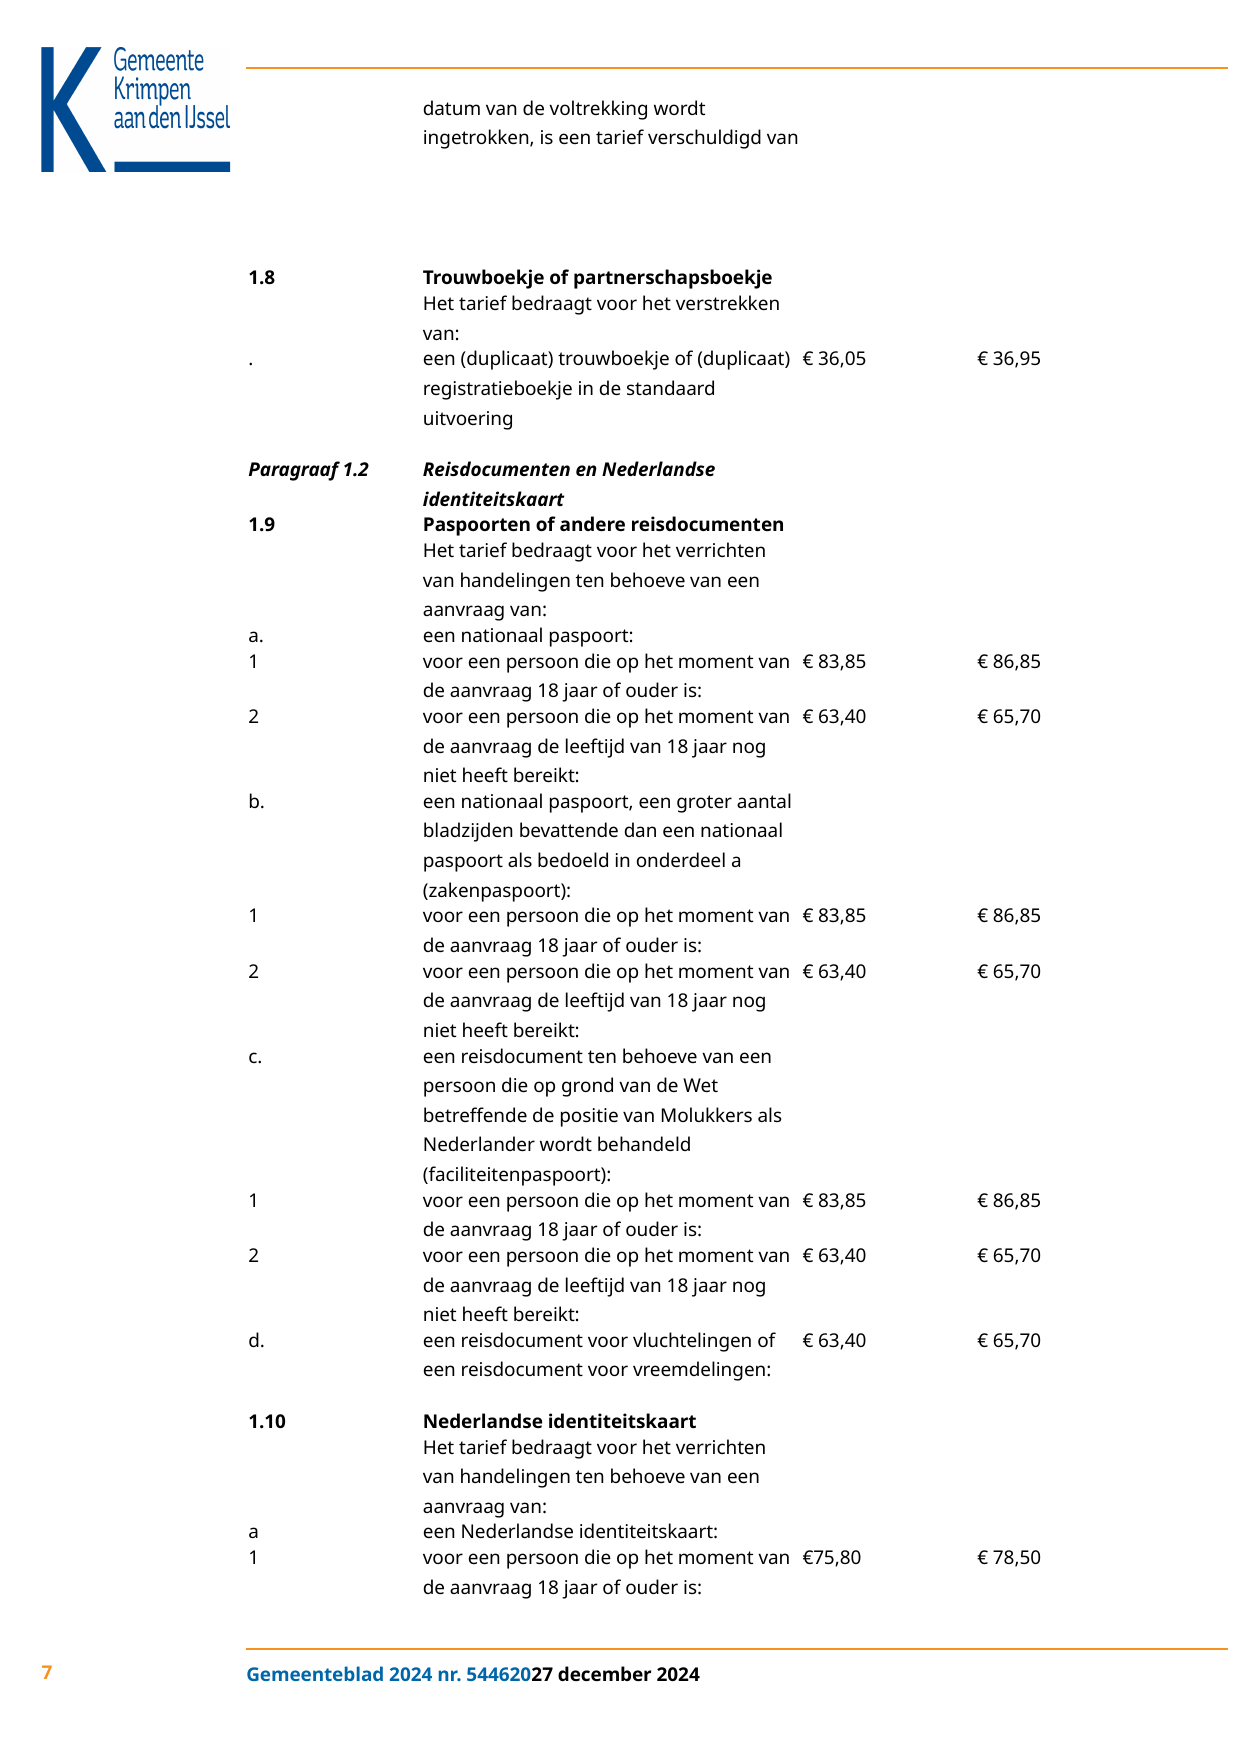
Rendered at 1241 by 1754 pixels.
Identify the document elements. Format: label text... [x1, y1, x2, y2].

table_cell a. [248, 622, 423, 648]
table_cell [977, 512, 1152, 537]
table_cell [248, 1383, 423, 1408]
table_cell een nationaal paspoort: [423, 622, 802, 648]
table_cell b. [248, 788, 423, 903]
table_cell [802, 1043, 977, 1187]
table_cell 1 [248, 1187, 423, 1242]
table_cell voor een persoon die op het moment van de aanvraag de leeftijd van 18 jaar nog niet heeft bereikt: [423, 1242, 802, 1327]
table_cell [802, 95, 977, 150]
table_cell een reisdocument ten behoeve van een persoon die op grond van de Wet betreffende de positie van Molukkers als Nederlander wordt behandeld (faciliteitenpaspoort): [423, 1043, 802, 1187]
table_cell [802, 265, 977, 290]
picture [41, 47, 231, 172]
table_cell [977, 265, 1152, 290]
table_cell [977, 290, 1152, 346]
table_cell [802, 290, 977, 346]
table_cell Het tarief bedraagt voor het verstrekken van: [423, 290, 802, 346]
table_cell een nationaal paspoort, een groter aantal bladzijden bevattende dan een nationaal paspoort als bedoeld in onderdeel a (zakenpaspoort): [423, 788, 802, 903]
table_cell voor een persoon die op het moment van de aanvraag 18 jaar of ouder is: [423, 648, 802, 703]
table_cell € 65,70 [977, 958, 1152, 1043]
table_cell 2 [248, 703, 423, 788]
table_cell [977, 1383, 1152, 1408]
table_cell [802, 1519, 977, 1544]
table_cell Nederlandse identiteitskaart [423, 1408, 802, 1434]
table_cell € 65,70 [977, 1327, 1152, 1382]
table_cell [977, 456, 1152, 512]
table_cell c. [248, 1043, 423, 1187]
table_cell . [248, 346, 423, 431]
table_cell [802, 1408, 977, 1434]
table_cell a [248, 1519, 423, 1544]
table_cell [802, 456, 977, 512]
table_cell Het tarief bedraagt voor het verrichten van handelingen ten behoeve van een aanvraag van: [423, 1434, 802, 1519]
table_cell [977, 1519, 1152, 1544]
table_cell datum van de voltrekking wordt ingetrokken, is een tarief verschuldigd van [423, 95, 802, 150]
table_cell € 83,85 [802, 903, 977, 958]
table_cell € 83,85 [802, 648, 977, 703]
table_cell € 36,95 [977, 346, 1152, 431]
table_cell € 63,40 [802, 958, 977, 1043]
table_cell €75,80 [802, 1545, 977, 1600]
table_cell [248, 537, 423, 622]
table_cell [248, 290, 423, 346]
table_cell [977, 537, 1152, 622]
table_cell [423, 1383, 802, 1408]
table_cell € 36,05 [802, 346, 977, 431]
table_cell 1 [248, 648, 423, 703]
table_cell voor een persoon die op het moment van de aanvraag de leeftijd van 18 jaar nog niet heeft bereikt: [423, 703, 802, 788]
table_cell [977, 431, 1152, 456]
table_cell [423, 431, 802, 456]
table_cell [977, 95, 1152, 150]
table_cell [977, 1434, 1152, 1519]
table_cell [977, 788, 1152, 903]
table_cell [802, 1434, 977, 1519]
table_cell [802, 512, 977, 537]
table_cell € 86,85 [977, 648, 1152, 703]
table_cell Paragraaf 1.2 [248, 456, 423, 512]
table_cell een Nederlandse identiteitskaart: [423, 1519, 802, 1544]
table_cell € 63,40 [802, 703, 977, 788]
table_cell Het tarief bedraagt voor het verrichten van handelingen ten behoeve van een aanvraag van: [423, 537, 802, 622]
table_cell [977, 1043, 1152, 1187]
table_cell een (duplicaat) trouwboekje of (duplicaat) registratieboekje in de standaard uitvoering [423, 346, 802, 431]
table_cell [423, 150, 802, 264]
table_cell voor een persoon die op het moment van de aanvraag 18 jaar of ouder is: [423, 903, 802, 958]
table_cell € 86,85 [977, 903, 1152, 958]
table_cell voor een persoon die op het moment van de aanvraag de leeftijd van 18 jaar nog niet heeft bereikt: [423, 958, 802, 1043]
table_cell 1 [248, 1545, 423, 1600]
table_cell 1.8 [248, 265, 423, 290]
table_cell [802, 431, 977, 456]
table_cell € 65,70 [977, 703, 1152, 788]
table_cell een reisdocument voor vluchtelingen of een reisdocument voor vreemdelingen: [423, 1327, 802, 1382]
table_cell € 63,40 [802, 1327, 977, 1382]
table_cell [802, 788, 977, 903]
table_cell 1.9 [248, 512, 423, 537]
table_cell [248, 150, 423, 264]
table_cell € 63,40 [802, 1242, 977, 1327]
table_cell [802, 537, 977, 622]
table_cell [248, 1434, 423, 1519]
table_cell 2 [248, 958, 423, 1043]
table_cell 1.10 [248, 1408, 423, 1434]
table_cell 2 [248, 1242, 423, 1327]
table_cell [977, 150, 1152, 264]
table_cell [248, 431, 423, 456]
table_cell Trouwboekje of partnerschapsboekje [423, 265, 802, 290]
table_cell voor een persoon die op het moment van de aanvraag 18 jaar of ouder is: [423, 1545, 802, 1600]
table_cell d. [248, 1327, 423, 1382]
table_cell [802, 622, 977, 648]
table_cell € 86,85 [977, 1187, 1152, 1242]
table_cell [977, 1408, 1152, 1434]
table_cell 1 [248, 903, 423, 958]
table_cell € 83,85 [802, 1187, 977, 1242]
table_cell € 78,50 [977, 1545, 1152, 1600]
table_cell [802, 1383, 977, 1408]
table_cell [977, 622, 1152, 648]
table_cell € 65,70 [977, 1242, 1152, 1327]
table_cell [248, 95, 423, 150]
table_cell [802, 150, 977, 264]
table_cell Reisdocumenten en Nederlandse identiteitskaart [423, 456, 802, 512]
table_cell voor een persoon die op het moment van de aanvraag 18 jaar of ouder is: [423, 1187, 802, 1242]
table_cell Paspoorten of andere reisdocumenten [423, 512, 802, 537]
